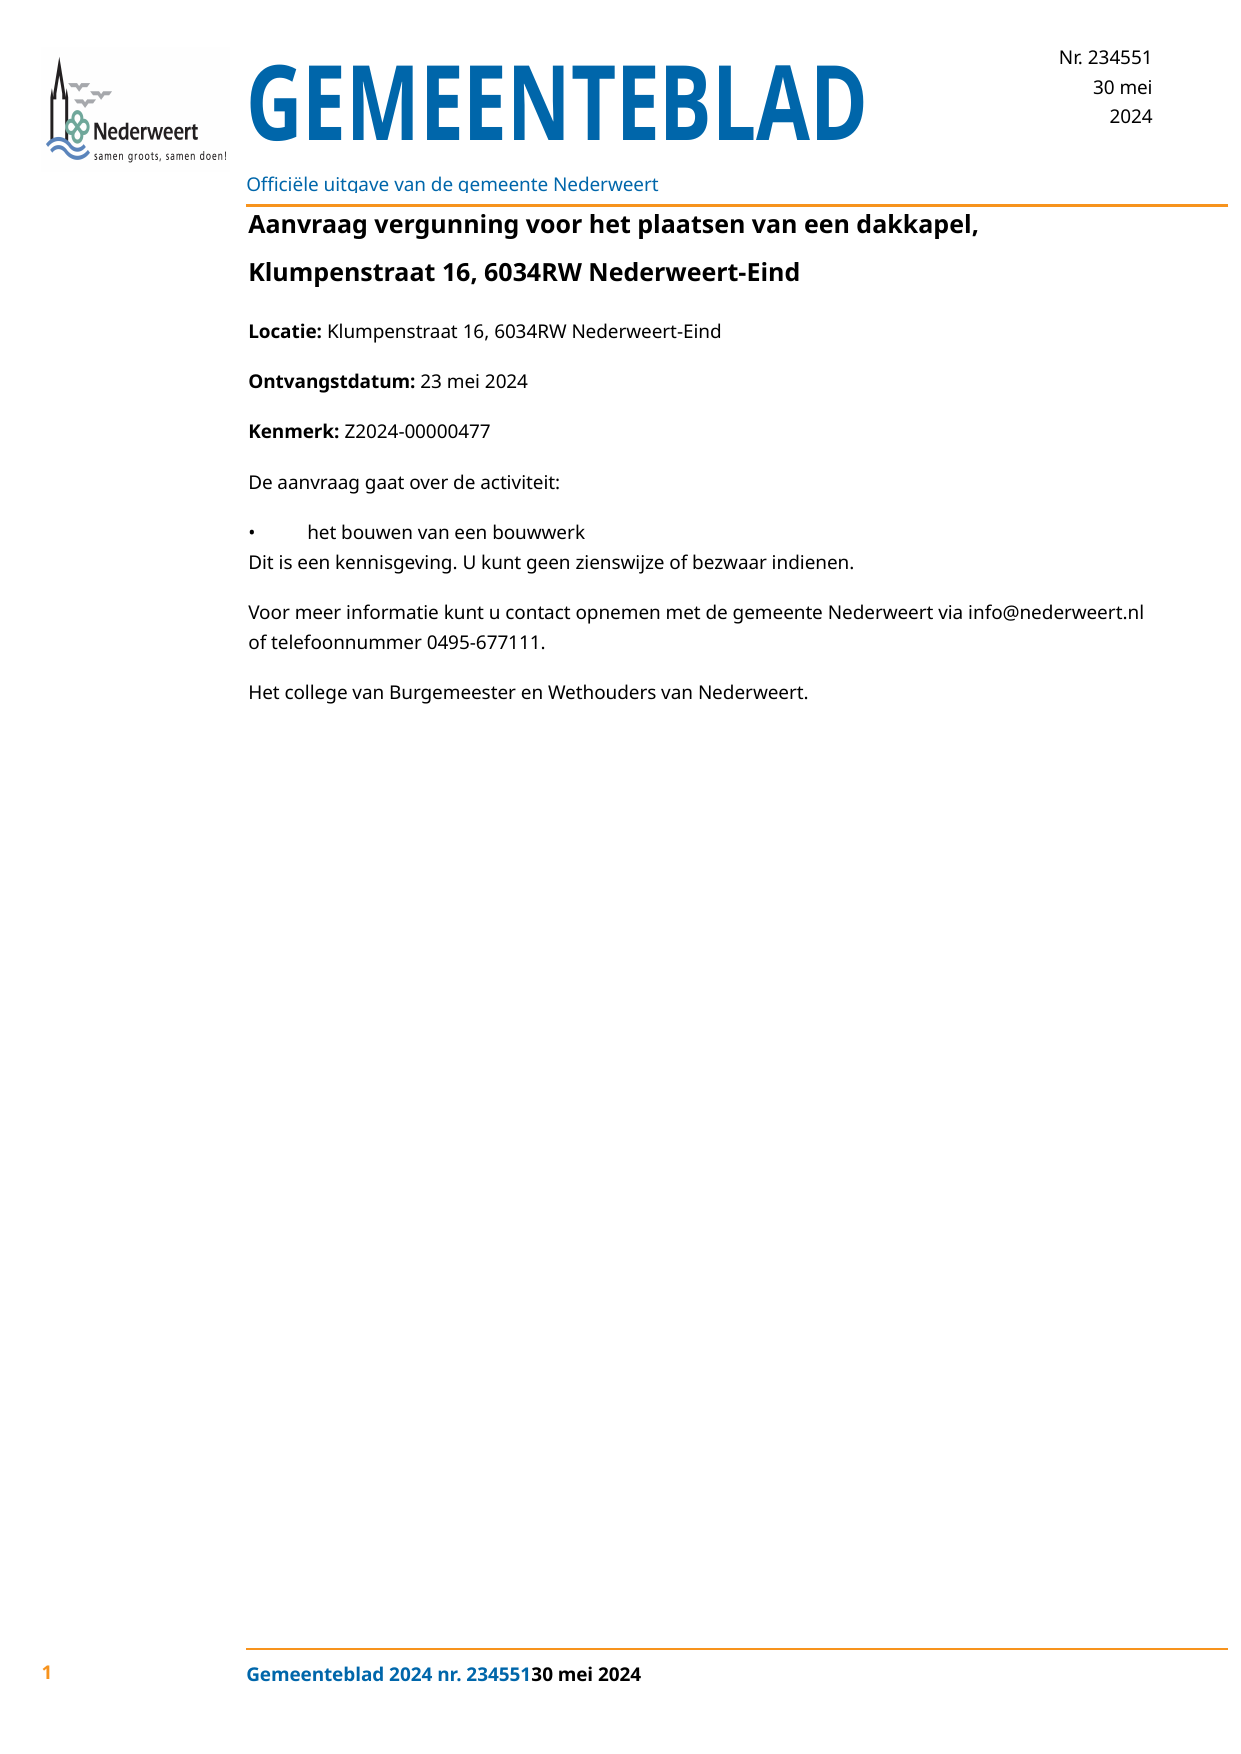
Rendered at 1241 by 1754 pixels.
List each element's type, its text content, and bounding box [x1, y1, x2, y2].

list het bouwen van een bouwwerk [248, 519, 1152, 545]
text Voor meer informatie kunt u contact opnemen met de gemeente Nederweert via info@nederweert.nl of telefoonnummer 0495-677111. [248, 599, 1152, 655]
text Ontvangstdatum: 23 mei 2024 [248, 368, 1152, 394]
text Het college van Burgemeester en Wethouders van Nederweert. [248, 679, 1152, 705]
text Dit is een kennisgeving. U kunt geen zienswijze of bezwaar indienen. [248, 549, 1152, 575]
text Locatie: Klumpenstraat 16, 6034RW Nederweert-Eind [248, 318, 1152, 344]
text De aanvraag gaat over de activiteit: [248, 469, 1152, 495]
picture [41, 47, 231, 172]
text Aanvraag vergunning voor het plaatsen van een dakkapel, Klumpenstraat 16, 6034RW Nederweert-Eind [248, 207, 1152, 288]
text Kenmerk: Z2024-00000477 [248, 419, 1152, 444]
